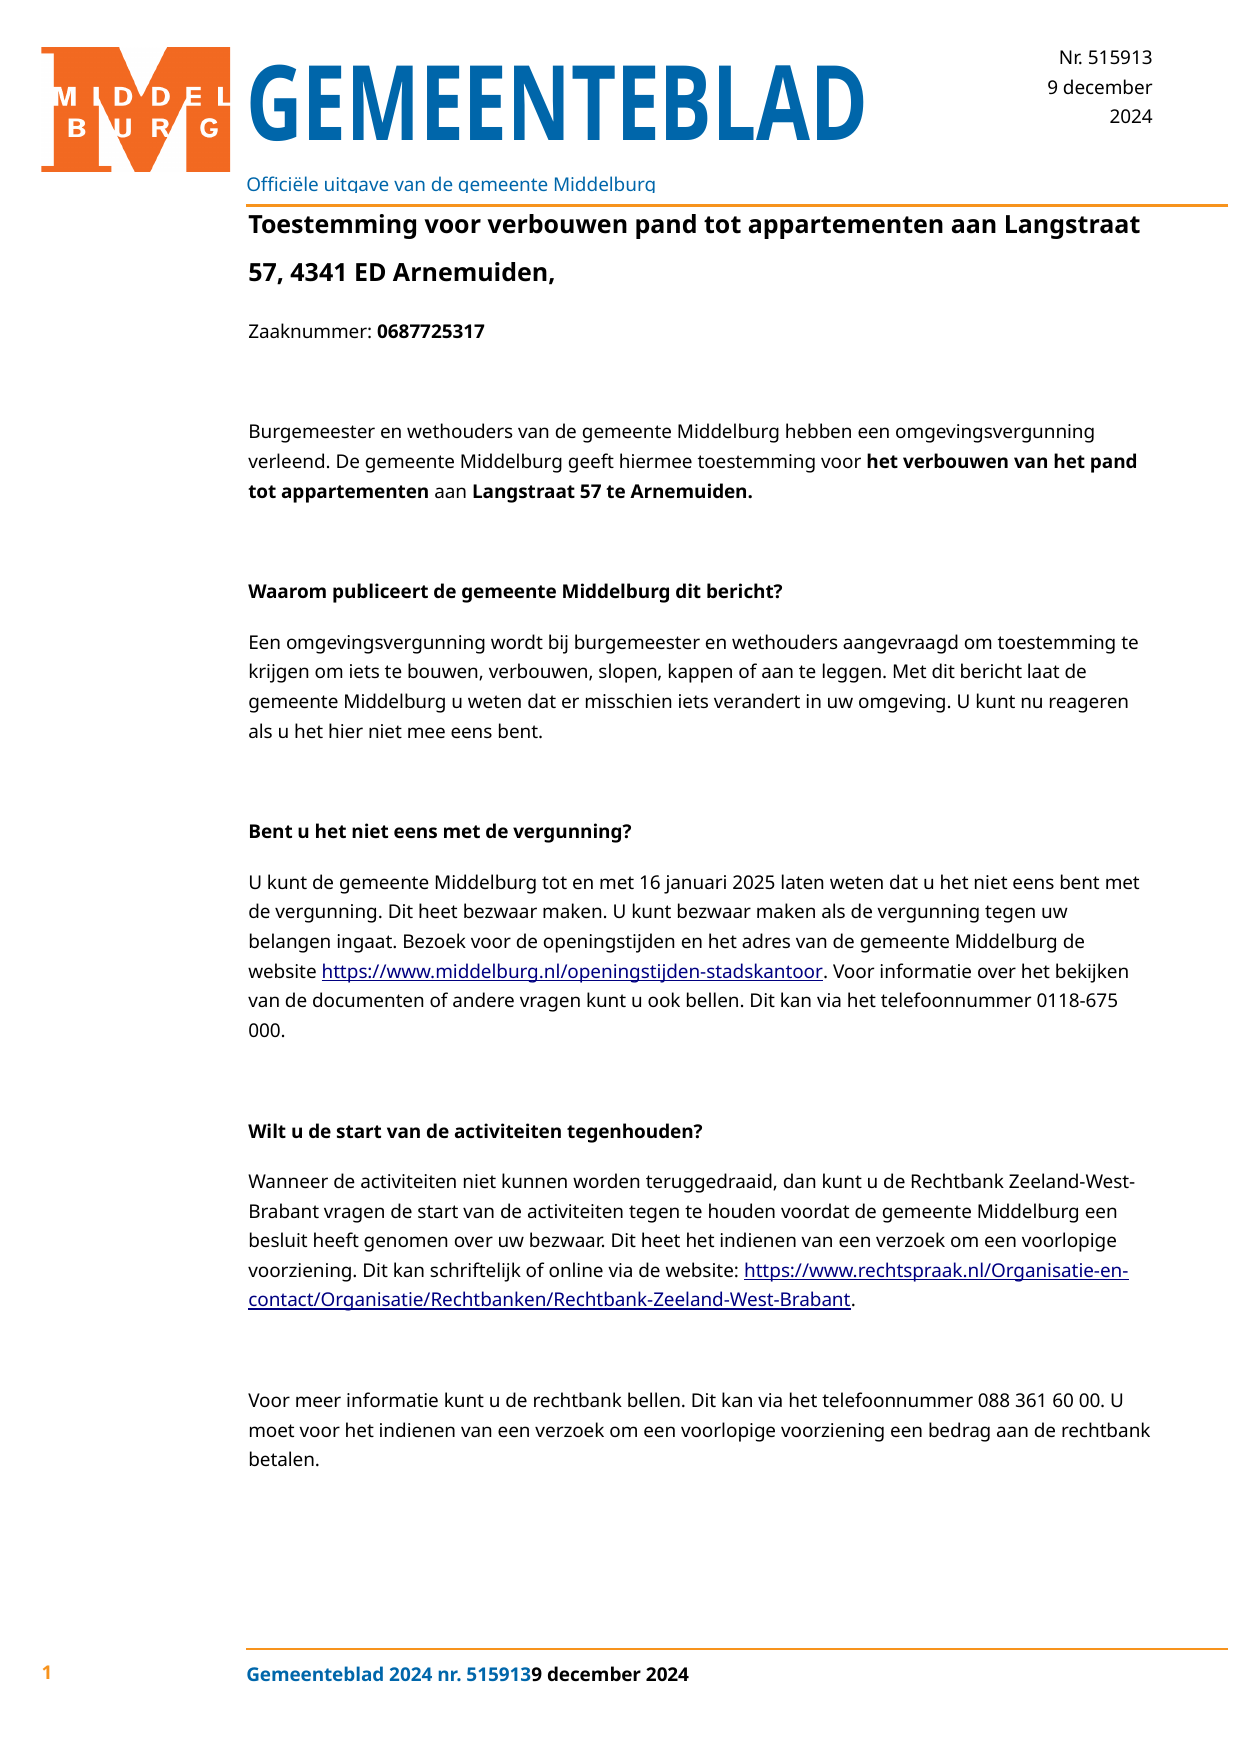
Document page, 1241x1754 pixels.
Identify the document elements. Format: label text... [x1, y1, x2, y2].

picture [41, 47, 231, 172]
text Wilt u de start van de activiteiten tegenhouden? [248, 1118, 1152, 1144]
text Voor meer informatie kunt u de rechtbank bellen. Dit kan via het telefoonnummer 088 361 60 00. U moet voor het indienen van een verzoek om een voorlopige voorziening een bedrag aan de rechtbank betalen. [248, 1387, 1152, 1472]
text Burgemeester en wethouders van de gemeente Middelburg hebben een omgevingsvergunning verleend. De gemeente Middelburg geeft hiermee toestemming voor het verbouwen van het pand tot appartementen aan Langstraat 57 te Arnemuiden. [248, 419, 1152, 504]
text U kunt de gemeente Middelburg tot en met 16 januari 2025 laten weten dat u het niet eens bent met de vergunning. Dit heet bezwaar maken. U kunt bezwaar maken als de vergunning tegen uw belangen ingaat. Bezoek voor de openingstijden en het adres van de gemeente Middelburg de website https://www.middelburg.nl/openingstijden-stadskantoor. Voor informatie over het bekijken van de documenten of andere vragen kunt u ook bellen. Dit kan via het telefoonnummer 0118-675 000. [248, 869, 1152, 1043]
text Wanneer de activiteiten niet kunnen worden teruggedraaid, dan kunt u de Rechtbank Zeeland-West-Brabant vragen de start van de activiteiten tegen te houden voordat de gemeente Middelburg een besluit heeft genomen over uw bezwaar. Dit heet het indienen van een verzoek om een voorlopige voorziening. Dit kan schriftelijk of online via de website: https://www.rechtspraak.nl/Organisatie-en-contact/Organisatie/Rechtbanken/Rechtbank-Zeeland-West-Brabant. [248, 1168, 1152, 1312]
text Zaaknummer: 0687725317 [248, 318, 1152, 344]
text Waarom publiceert de gemeente Middelburg dit bericht? [248, 579, 1152, 604]
text Een omgevingsvergunning wordt bij burgemeester en wethouders aangevraagd om toestemming te krijgen om iets te bouwen, verbouwen, slopen, kappen of aan te leggen. Met dit bericht laat de gemeente Middelburg u weten dat er misschien iets verandert in uw omgeving. U kunt nu reageren als u het hier niet mee eens bent. [248, 629, 1152, 744]
text Toestemming voor verbouwen pand tot appartementen aan Langstraat 57, 4341 ED Arnemuiden, [248, 207, 1152, 288]
text Bent u het niet eens met de vergunning? [248, 819, 1152, 844]
